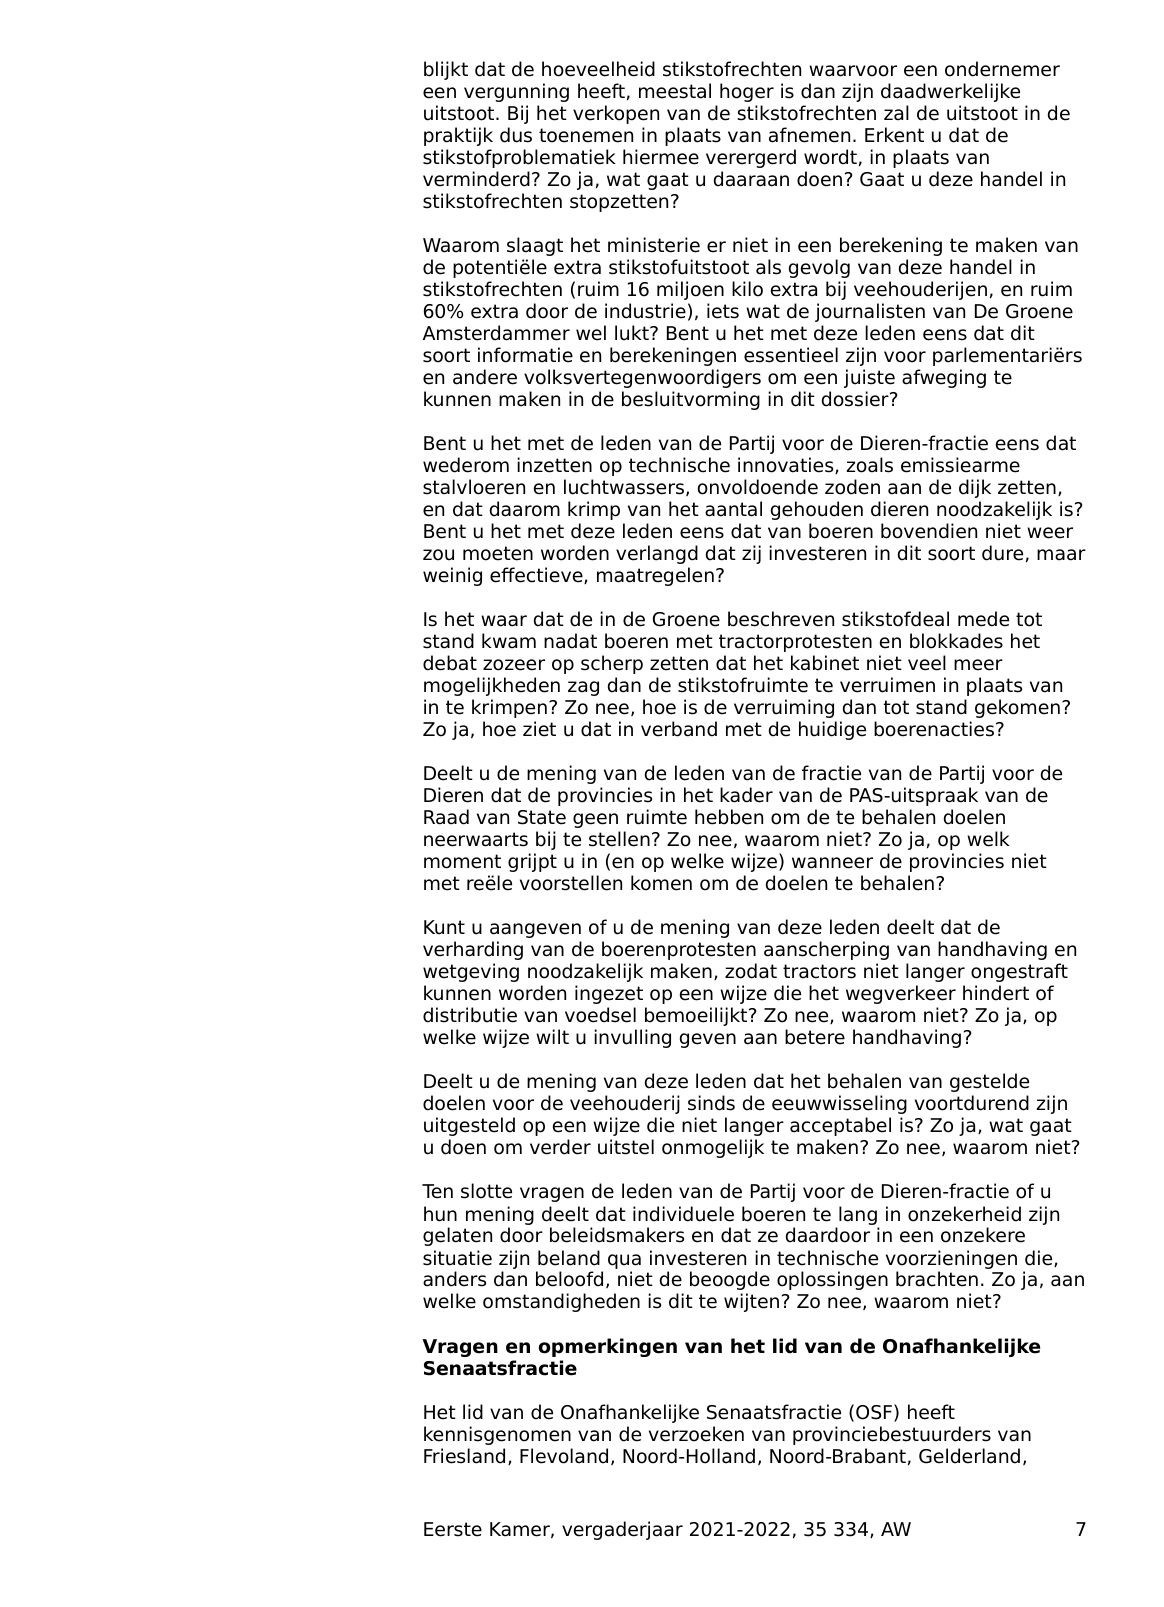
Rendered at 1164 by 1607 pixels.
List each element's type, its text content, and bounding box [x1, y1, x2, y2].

subtitle Vragen en opmerkingen van het lid van de Onafhankelijke Senaatsfractie [422, 1336, 1087, 1379]
text Ten slotte vragen de leden van de Partij voor de Dieren-fractie of u hun mening deelt dat individuele boeren te lang in onzekerheid zijn gelaten door beleidsmakers en dat ze daardoor in een onzekere situatie zijn beland qua investeren in technische voorzieningen die, anders dan beloofd, niet de beoogde oplossingen brachten. Zo ja, aan welke omstandigheden is dit te wijten? Zo nee, waarom niet? [422, 1181, 1087, 1313]
text Het lid van de Onafhankelijke Senaatsfractie (OSF) heeft kennisgenomen van de verzoeken van provinciebestuurders van Friesland, Flevoland, Noord-Holland, Noord-Brabant, Gelderland, [422, 1402, 1087, 1468]
text Waarom slaagt het ministerie er niet in een berekening te maken van de potentiële extra stikstofuitstoot als gevolg van deze handel in stikstofrechten (ruim 16 miljoen kilo extra bij veehouderijen, en ruim 60% extra door de industrie), iets wat de journalisten van De Groene Amsterdammer wel lukt? Bent u het met deze leden eens dat dit soort informatie en berekeningen essentieel zijn voor parlementariërs en andere volksvertegenwoordigers om een juiste afweging te kunnen maken in de besluitvorming in dit dossier? [422, 235, 1087, 411]
text Deelt u de mening van deze leden dat het behalen van gestelde doelen voor de veehouderij sinds de eeuwwisseling voortdurend zijn uitgesteld op een wijze die niet langer acceptabel is? Zo ja, wat gaat u doen om verder uitstel onmogelijk te maken? Zo nee, waarom niet? [422, 1071, 1087, 1159]
text blijkt dat de hoeveelheid stikstofrechten waarvoor een ondernemer een vergunning heeft, meestal hoger is dan zijn daadwerkelijke uitstoot. Bij het verkopen van de stikstofrechten zal de uitstoot in de praktijk dus toenemen in plaats van afnemen. Erkent u dat de stikstofproblematiek hiermee verergerd wordt, in plaats van verminderd? Zo ja, wat gaat u daaraan doen? Gaat u deze handel in stikstofrechten stopzetten? [422, 59, 1087, 213]
text Deelt u de mening van de leden van de fractie van de Partij voor de Dieren dat de provincies in het kader van de PAS-uitspraak van de Raad van State geen ruimte hebben om de te behalen doelen neerwaarts bij te stellen? Zo nee, waarom niet? Zo ja, op welk moment grijpt u in (en op welke wijze) wanneer de provincies niet met reële voorstellen komen om de doelen te behalen? [422, 763, 1087, 895]
text Bent u het met de leden van de Partij voor de Dieren-fractie eens dat wederom inzetten op technische innovaties, zoals emissiearme stalvloeren en luchtwassers, onvoldoende zoden aan de dijk zetten, en dat daarom krimp van het aantal gehouden dieren noodzakelijk is? Bent u het met deze leden eens dat van boeren bovendien niet weer zou moeten worden verlangd dat zij investeren in dit soort dure, maar weinig effectieve, maatregelen? [422, 433, 1087, 587]
text Kunt u aangeven of u de mening van deze leden deelt dat de verharding van de boerenprotesten aanscherping van handhaving en wetgeving noodzakelijk maken, zodat tractors niet langer ongestraft kunnen worden ingezet op een wijze die het wegverkeer hindert of distributie van voedsel bemoeilijkt? Zo nee, waarom niet? Zo ja, op welke wijze wilt u invulling geven aan betere handhaving? [422, 917, 1087, 1049]
text Is het waar dat de in de Groene beschreven stikstofdeal mede tot stand kwam nadat boeren met tractorprotesten en blokkades het debat zozeer op scherp zetten dat het kabinet niet veel meer mogelijkheden zag dan de stikstofruimte te verruimen in plaats van in te krimpen? Zo nee, hoe is de verruiming dan tot stand gekomen? Zo ja, hoe ziet u dat in verband met de huidige boerenacties? [422, 609, 1087, 741]
